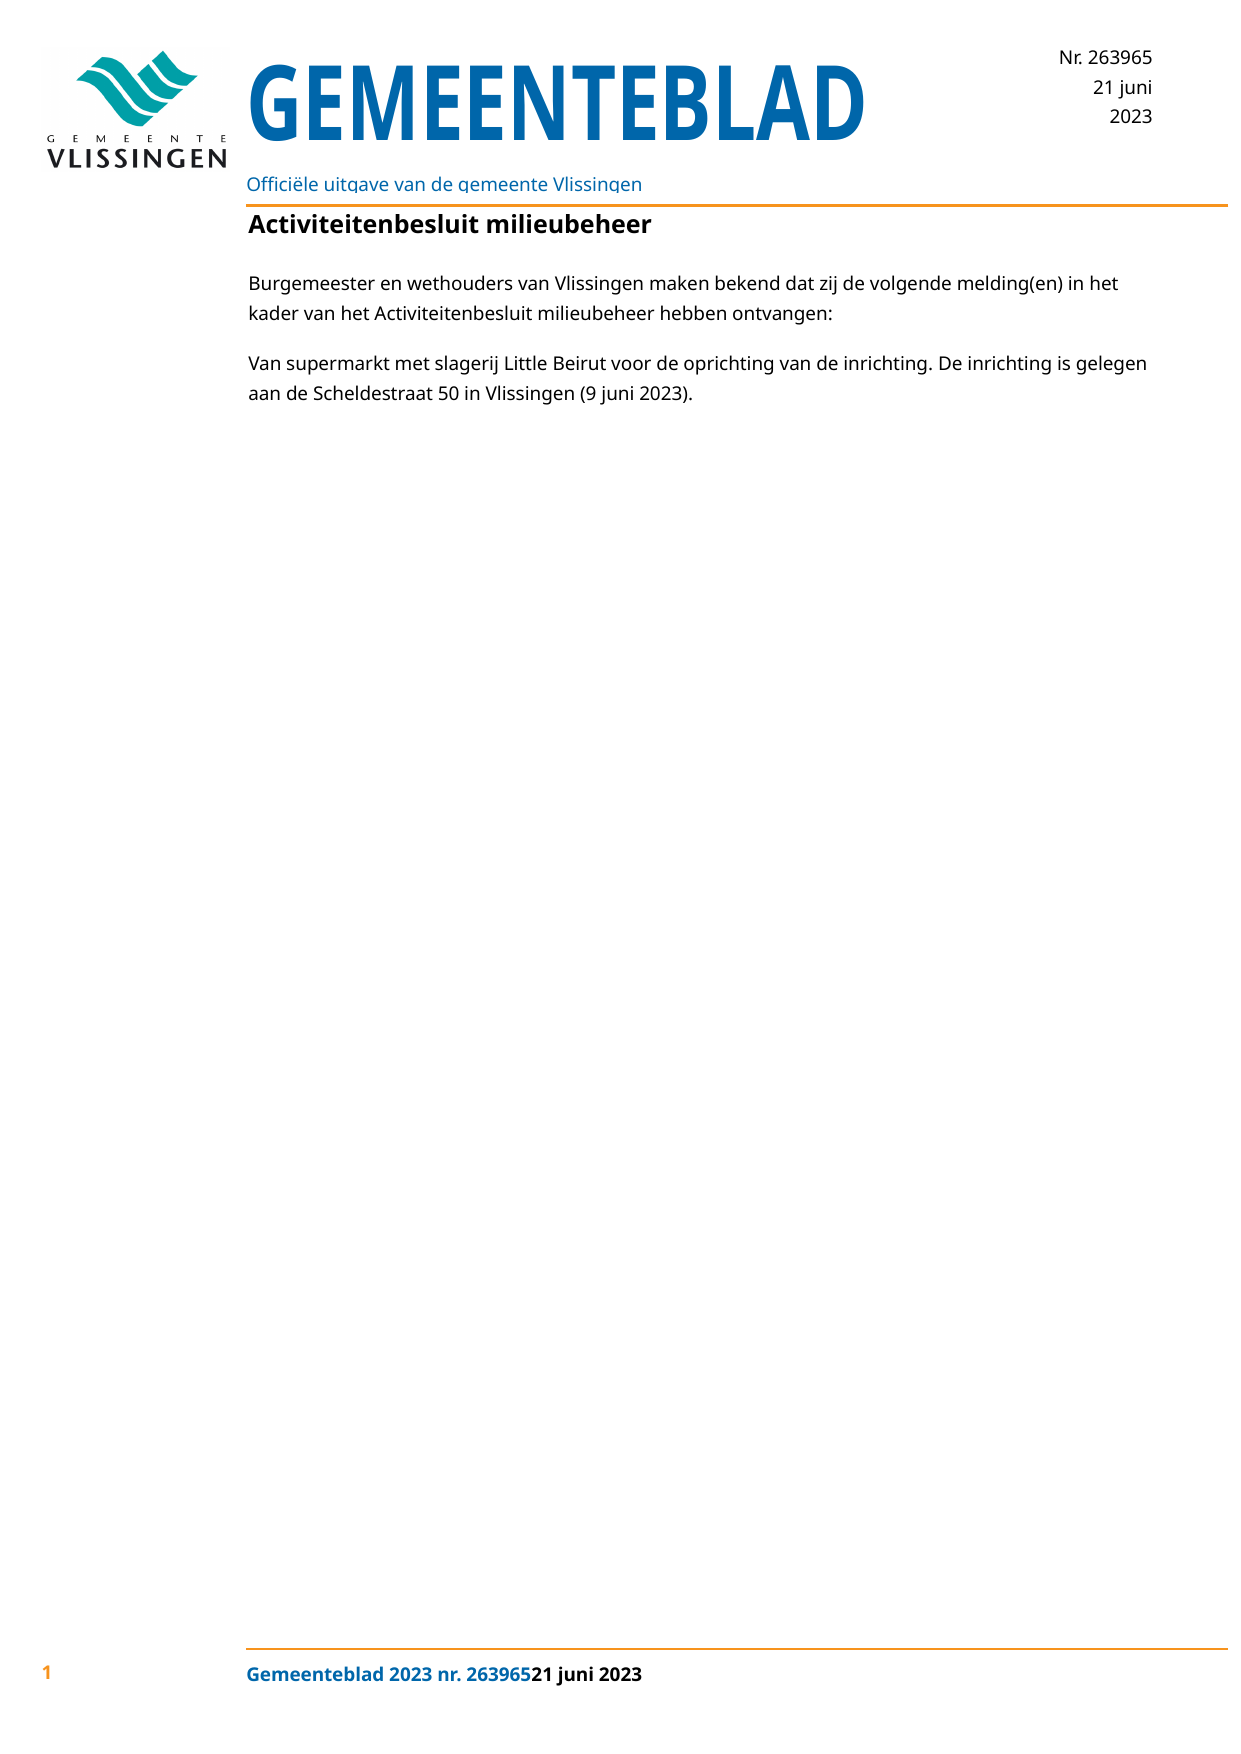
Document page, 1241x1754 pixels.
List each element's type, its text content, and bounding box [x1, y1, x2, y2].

text Burgemeester en wethouders van Vlissingen maken bekend dat zij de volgende melding(en) in het kader van het Activiteitenbesluit milieubeheer hebben ontvangen: [248, 270, 1152, 326]
picture [41, 47, 231, 172]
text Van supermarkt met slagerij Little Beirut voor de oprichting van de inrichting. De inrichting is gelegen aan de Scheldestraat 50 in Vlissingen (9 juni 2023). [248, 350, 1152, 406]
text Activiteitenbesluit milieubeheer [248, 207, 1152, 241]
